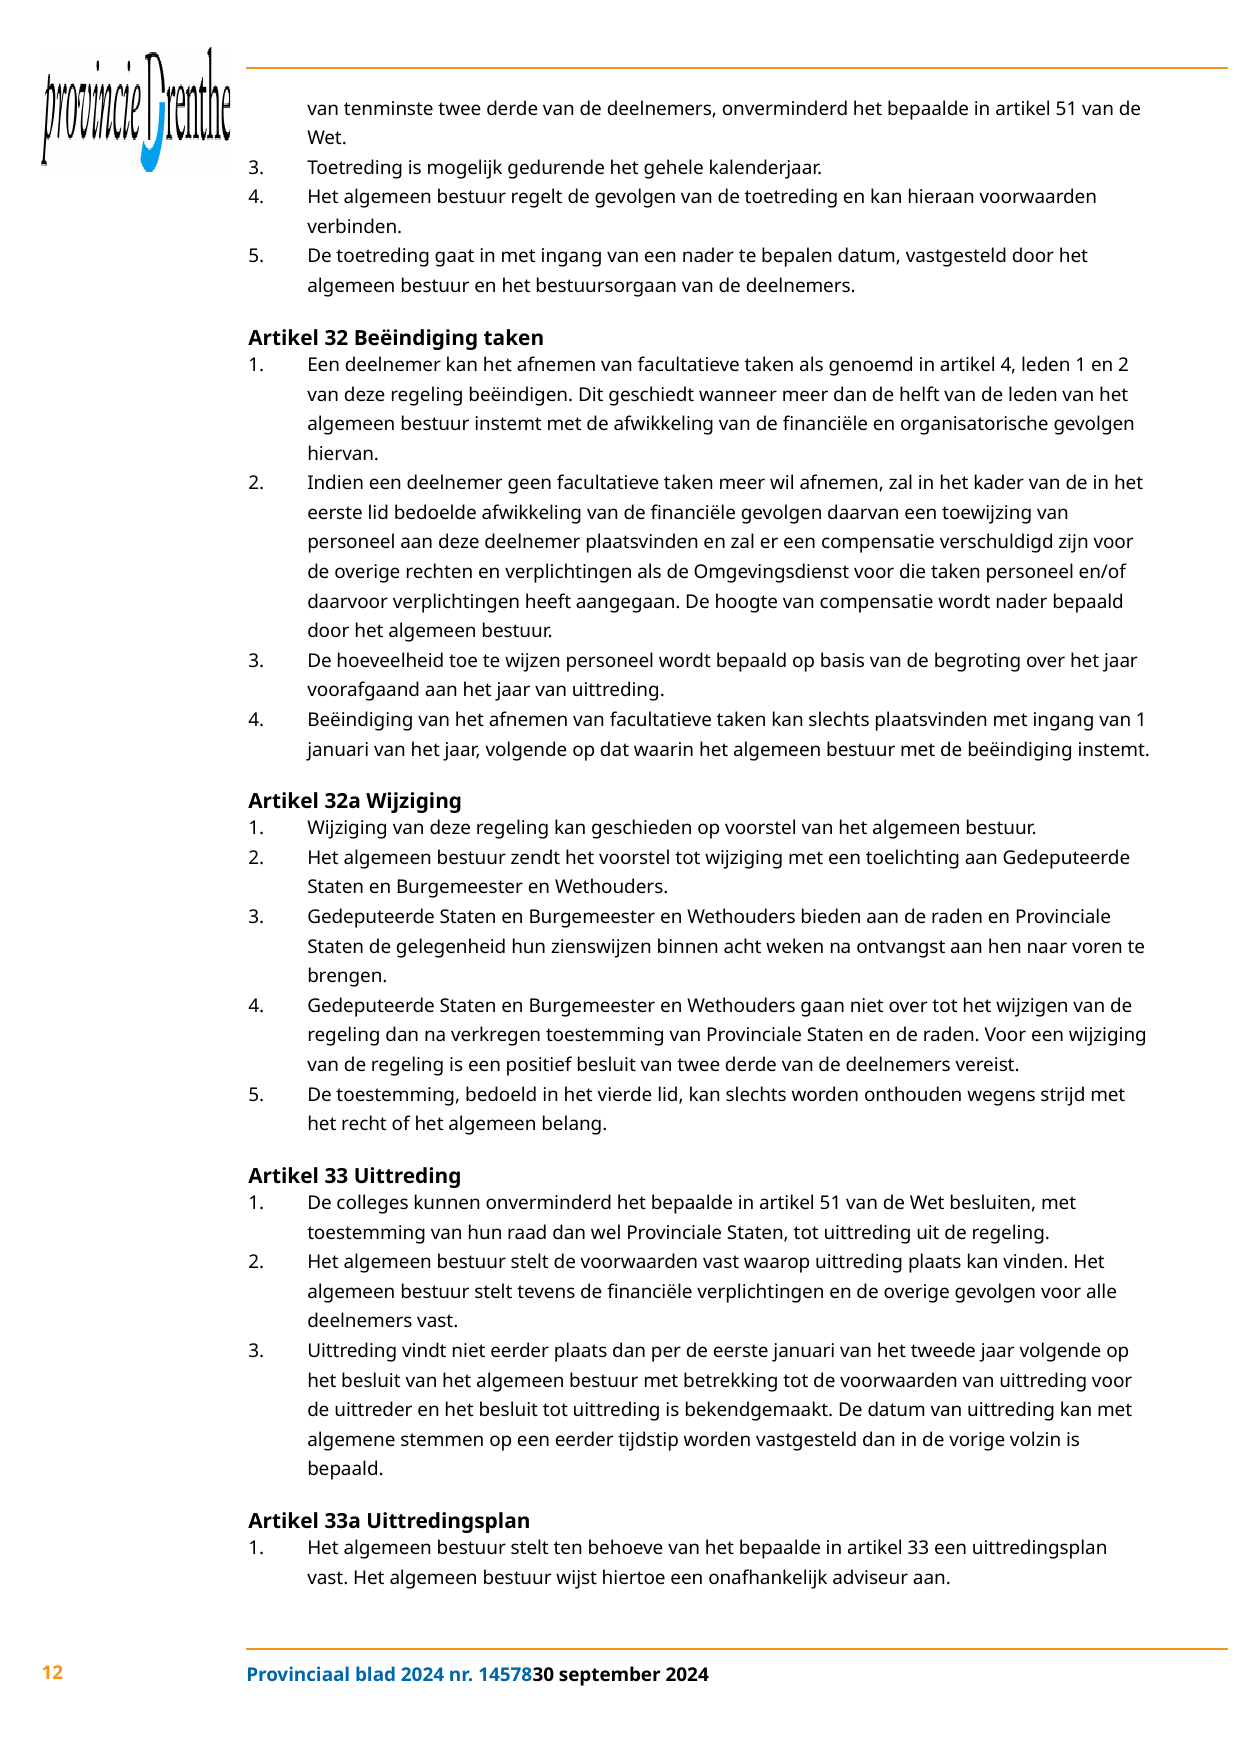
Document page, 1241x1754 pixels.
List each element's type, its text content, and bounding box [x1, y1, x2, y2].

list Een deelnemer kan het afnemen van facultatieve taken als genoemd in artikel 4, leden 1 en 2 van deze regeling beëindigen. Dit geschiedt wanneer meer dan de helft van de leden van het algemeen bestuur instemt met de afwikkeling van de financiële en organisatorische gevolgen hiervan. [248, 351, 1152, 466]
list De toetreding gaat in met ingang van een nader te bepalen datum, vastgesteld door het algemeen bestuur en het bestuursorgaan van de deelnemers. [248, 243, 1152, 298]
list Wijziging van deze regeling kan geschieden op voorstel van het algemeen bestuur. [248, 814, 1152, 840]
list Gedeputeerde Staten en Burgemeester en Wethouders gaan niet over tot het wijzigen van de regeling dan na verkregen toestemming van Provinciale Staten en de raden. Voor een wijziging van de regeling is een positief besluit van twee derde van de deelnemers vereist. [248, 992, 1152, 1077]
list Het algemeen bestuur stelt de voorwaarden vast waarop uittreding plaats kan vinden. Het algemeen bestuur stelt tevens de financiële verplichtingen en de overige gevolgen voor alle deelnemers vast. [248, 1248, 1152, 1333]
list De hoeveelheid toe te wijzen personeel wordt bepaald op basis van de begroting over het jaar voorafgaand aan het jaar van uittreding. [248, 647, 1152, 702]
text Artikel 33a Uittredingsplan [248, 1506, 1152, 1534]
list van tenminste twee derde van de deelnemers, onverminderd het bepaalde in artikel 51 van de Wet. [248, 95, 1152, 150]
list De colleges kunnen onverminderd het bepaalde in artikel 51 van de Wet besluiten, met toestemming van hun raad dan wel Provinciale Staten, tot uittreding uit de regeling. [248, 1189, 1152, 1244]
list Het algemeen bestuur stelt ten behoeve van het bepaalde in artikel 33 een uittredingsplan vast. Het algemeen bestuur wijst hiertoe een onafhankelijk adviseur aan. [248, 1534, 1152, 1590]
list Uittreding vindt niet eerder plaats dan per de eerste januari van het tweede jaar volgende op het besluit van het algemeen bestuur met betrekking tot de voorwaarden van uittreding voor de uittreder en het besluit tot uittreding is bekendgemaakt. De datum van uittreding kan met algemene stemmen op een eerder tijdstip worden vastgesteld dan in de vorige volzin is bepaald. [248, 1337, 1152, 1481]
list Indien een deelnemer geen facultatieve taken meer wil afnemen, zal in het kader van de in het eerste lid bedoelde afwikkeling van de financiële gevolgen daarvan een toewijzing van personeel aan deze deelnemer plaatsvinden en zal er een compensatie verschuldigd zijn voor de overige rechten en verplichtingen als de Omgevingsdienst voor die taken personeel en/of daarvoor verplichtingen heeft aangegaan. De hoogte van compensatie wordt nader bepaald door het algemeen bestuur. [248, 469, 1152, 643]
list Het algemeen bestuur regelt de gevolgen van de toetreding en kan hieraan voorwaarden verbinden. [248, 183, 1152, 239]
list Toetreding is mogelijk gedurende het gehele kalenderjaar. [248, 154, 1152, 180]
text Artikel 32a Wijziging [248, 786, 1152, 814]
list Beëindiging van het afnemen van facultatieve taken kan slechts plaatsvinden met ingang van 1 januari van het jaar, volgende op dat waarin het algemeen bestuur met de beëindiging instemt. [248, 706, 1152, 761]
list Het algemeen bestuur zendt het voorstel tot wijziging met een toelichting aan Gedeputeerde Staten en Burgemeester en Wethouders. [248, 844, 1152, 899]
list Gedeputeerde Staten en Burgemeester en Wethouders bieden aan de raden en Provinciale Staten de gelegenheid hun zienswijzen binnen acht weken na ontvangst aan hen naar voren te brengen. [248, 903, 1152, 988]
text Artikel 33 Uittreding [248, 1161, 1152, 1189]
text Artikel 32 Beëindiging taken [248, 323, 1152, 351]
list De toestemming, bedoeld in het vierde lid, kan slechts worden onthouden wegens strijd met het recht of het algemeen belang. [248, 1081, 1152, 1136]
picture [41, 47, 231, 172]
